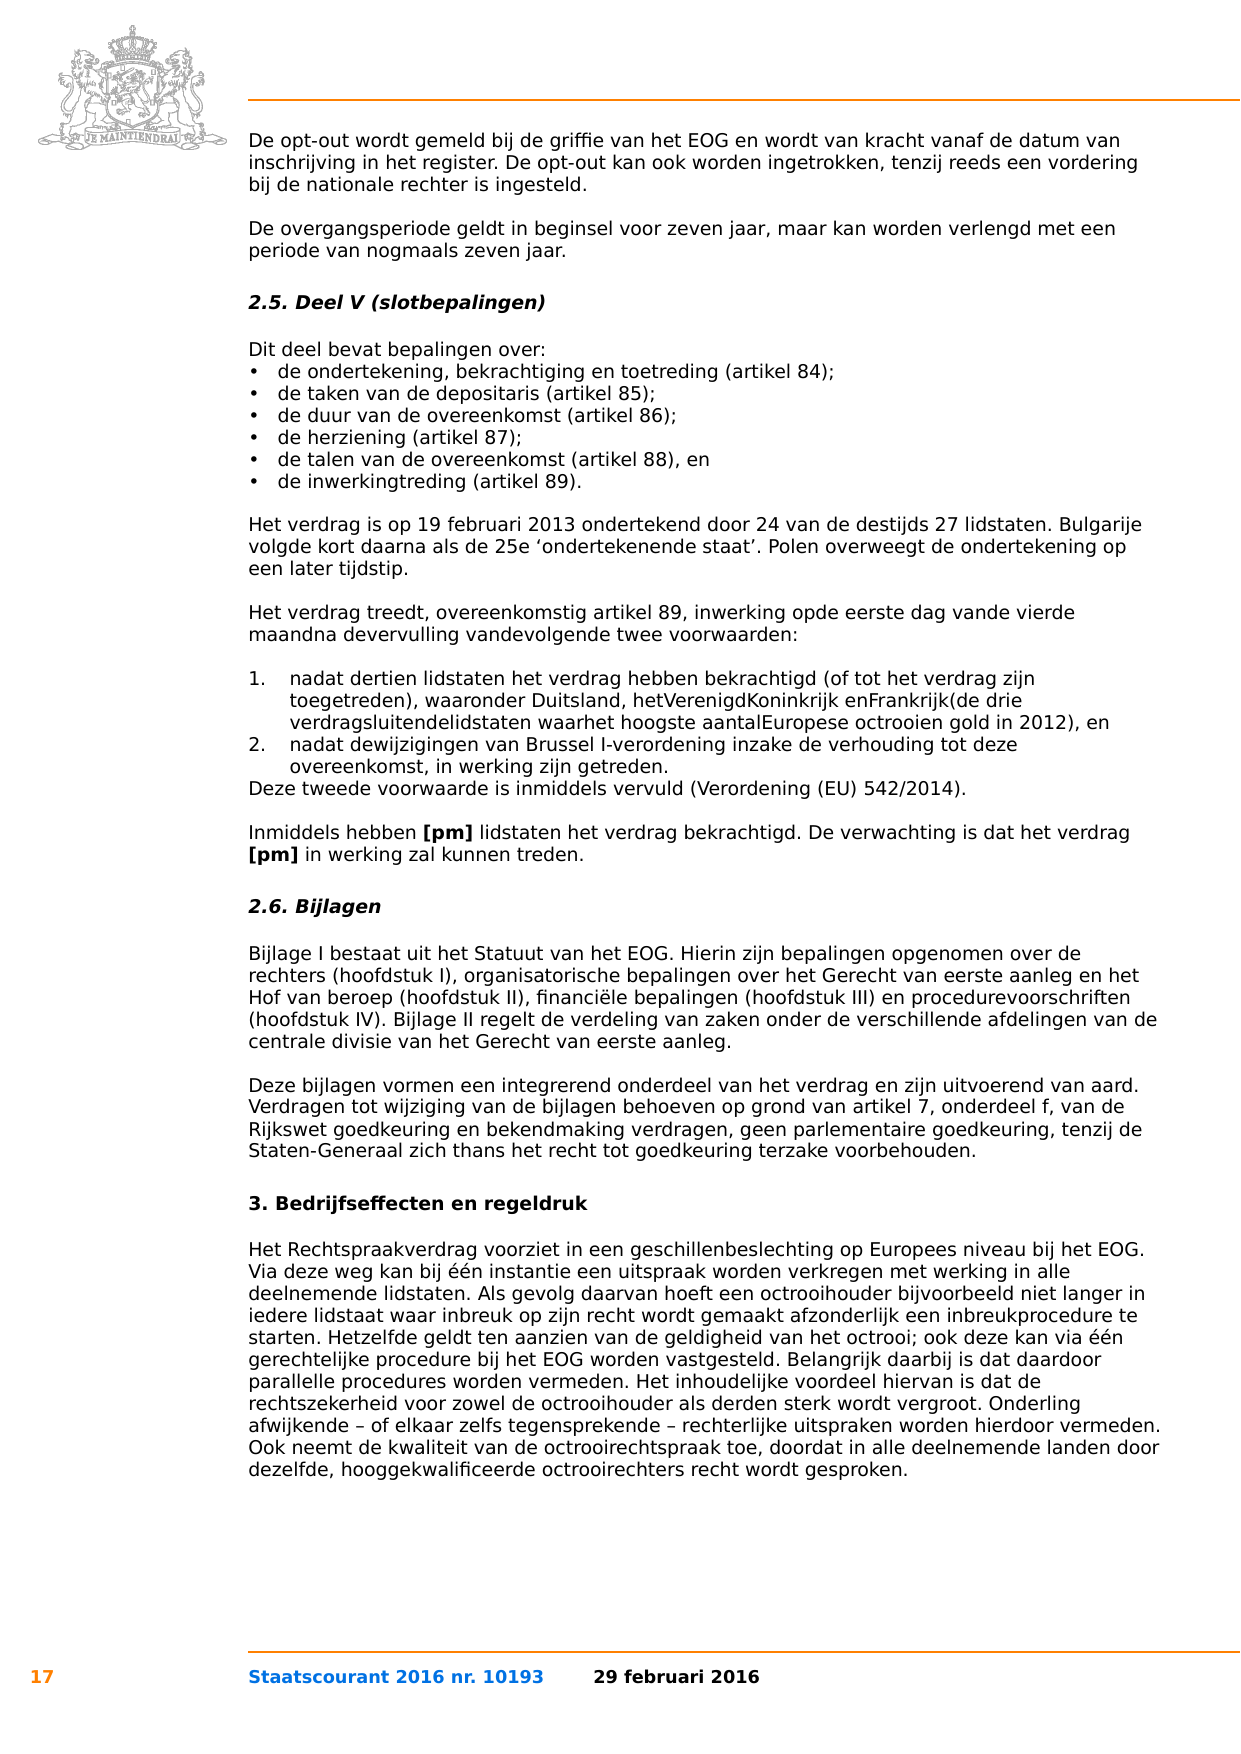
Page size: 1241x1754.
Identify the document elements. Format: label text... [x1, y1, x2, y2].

text • de ondertekening, bekrachtiging en toetreding (artikel 84); [248, 361, 1163, 383]
subtitle 2.6. Bijlagen [248, 896, 1163, 918]
text Deze tweede voorwaarde is inmiddels vervuld (Verordening (EU) 542/2014). [248, 778, 1163, 800]
text De overgangsperiode geldt in beginsel voor zeven jaar, maar kan worden verlengd met een periode van nogmaals zeven jaar. [248, 218, 1163, 262]
picture [38, 25, 227, 150]
text Het verdrag treedt, overeenkomstig artikel 89, inwerking opde eerste dag vande vierde maandna devervulling vandevolgende twee voorwaarden: [248, 602, 1163, 646]
text Dit deel bevat bepalingen over: [248, 339, 1163, 361]
text • de herziening (artikel 87); [248, 427, 1163, 448]
subtitle 3. Bedrijfseffecten en regeldruk [248, 1192, 1163, 1214]
text De opt-out wordt gemeld bij de griffie van het EOG en wordt van kracht vanaf de datum van inschrijving in het register. De opt-out kan ook worden ingetrokken, tenzij reeds een vordering bij de nationale rechter is ingesteld. [248, 130, 1163, 196]
text Inmiddels hebben [pm] lidstaten het verdrag bekrachtigd. De verwachting is dat het verdrag [pm] in werking zal kunnen treden. [248, 822, 1163, 866]
text Het verdrag is op 19 februari 2013 ondertekend door 24 van de destijds 27 lidstaten. Bulgarije volgde kort daarna als de 25e ‘ondertekenende staat’. Polen overweegt de ondertekening op een later tijdstip. [248, 514, 1163, 580]
text • de talen van de overeenkomst (artikel 88), en [248, 448, 1163, 471]
text 2. nadat dewijzigingen van Brussel I-verordening inzake de verhouding tot deze overeenkomst, in werking zijn getreden. [248, 734, 1163, 778]
text • de taken van de depositaris (artikel 85); [248, 383, 1163, 404]
subtitle 2.5. Deel V (slotbepalingen) [248, 292, 1163, 314]
text 1. nadat dertien lidstaten het verdrag hebben bekrachtigd (of tot het verdrag zijn toegetreden), waaronder Duitsland, hetVerenigdKoninkrijk enFrankrijk(de drie verdragsluitendelidstaten waarhet hoogste aantalEuropese octrooien gold in 2012), en [248, 668, 1163, 734]
text • de duur van de overeenkomst (artikel 86); [248, 404, 1163, 427]
text Deze bijlagen vormen een integrerend onderdeel van het verdrag en zijn uitvoerend van aard. Verdragen tot wijziging van de bijlagen behoeven op grond van artikel 7, onderdeel f, van de Rijkswet goedkeuring en bekendmaking verdragen, geen parlementaire goedkeuring, tenzij de Staten-Generaal zich thans het recht tot goedkeuring terzake voorbehouden. [248, 1074, 1163, 1162]
text Bijlage I bestaat uit het Statuut van het EOG. Hierin zijn bepalingen opgenomen over de rechters (hoofdstuk I), organisatorische bepalingen over het Gerecht van eerste aanleg en het Hof van beroep (hoofdstuk II), financiële bepalingen (hoofdstuk III) en procedurevoorschriften (hoofdstuk IV). Bijlage II regelt de verdeling van zaken onder de verschillende afdelingen van de centrale divisie van het Gerecht van eerste aanleg. [248, 943, 1163, 1053]
text Het Rechtspraakverdrag voorziet in een geschillenbeslechting op Europees niveau bij het EOG. Via deze weg kan bij één instantie een uitspraak worden verkregen met werking in alle deelnemende lidstaten. Als gevolg daarvan hoeft een octrooihouder bijvoorbeeld niet langer in iedere lidstaat waar inbreuk op zijn recht wordt gemaakt afzonderlijk een inbreukprocedure te starten. Hetzelfde geldt ten aanzien van de geldigheid van het octrooi; ook deze kan via één gerechtelijke procedure bij het EOG worden vastgesteld. Belangrijk daarbij is dat daardoor parallelle procedures worden vermeden. Het inhoudelijke voordeel hiervan is dat de rechtszekerheid voor zowel de octrooihouder als derden sterk wordt vergroot. Onderling afwijkende – of elkaar zelfs tegensprekende – rechterlijke uitspraken worden hierdoor vermeden. Ook neemt de kwaliteit van de octrooirechtspraak toe, doordat in alle deelnemende landen door dezelfde, hooggekwalificeerde octrooirechters recht wordt gesproken. [248, 1239, 1163, 1481]
text • de inwerkingtreding (artikel 89). [248, 471, 1163, 492]
